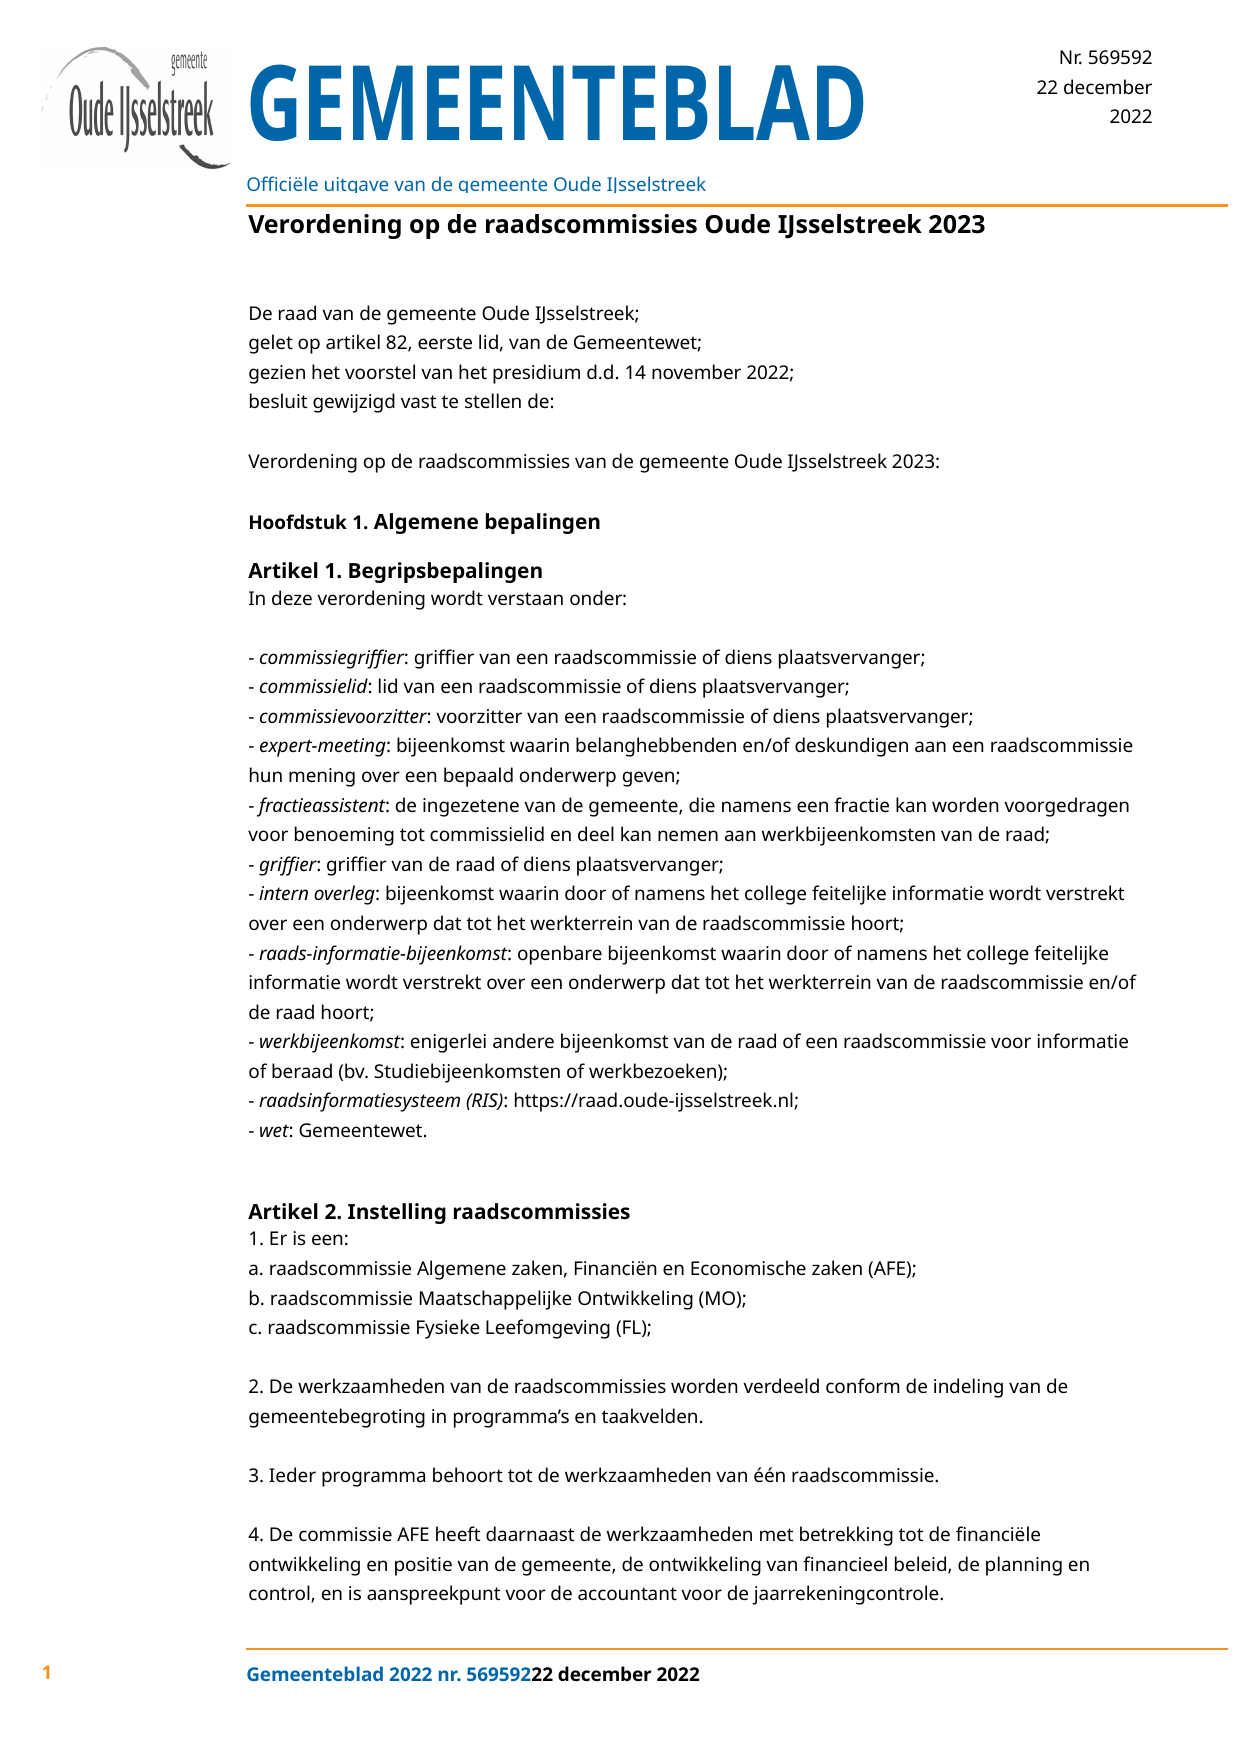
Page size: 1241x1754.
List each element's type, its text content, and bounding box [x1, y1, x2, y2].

text - fractieassistent: de ingezetene van de gemeente, die namens een fractie kan worden voorgedragen voor benoeming tot commissielid en deel kan nemen aan werkbijeenkomsten van de raad; [248, 792, 1152, 847]
text 3. Ieder programma behoort tot de werkzaamheden van één raadscommissie. [248, 1462, 1152, 1488]
text - raadsinformatiesysteem (RIS): https://raad.oude-ijsselstreek.nl; [248, 1088, 1152, 1113]
text 2. De werkzaamheden van de raadscommissies worden verdeeld conform de indeling van de gemeentebegroting in programma’s en taakvelden. [248, 1373, 1152, 1429]
text besluit gewijzigd vast te stellen de: [248, 389, 1152, 414]
text Artikel 1. Begripsbepalingen [248, 556, 1152, 585]
text - wet: Gemeentewet. [248, 1117, 1152, 1143]
text a. raadscommissie Algemene zaken, Financiën en Economische zaken (AFE); [248, 1255, 1152, 1281]
text - commissievoorzitter: voorzitter van een raadscommissie of diens plaatsvervanger; [248, 703, 1152, 729]
picture [41, 47, 231, 172]
text - griffier: griffier van de raad of diens plaatsvervanger; [248, 851, 1152, 877]
text - commissielid: lid van een raadscommissie of diens plaatsvervanger; [248, 673, 1152, 699]
text 1. Er is een: [248, 1226, 1152, 1251]
text - intern overleg: bijeenkomst waarin door of namens het college feitelijke informatie wordt verstrekt over een onderwerp dat tot het werkterrein van de raadscommissie hoort; [248, 881, 1152, 936]
text Hoofdstuk 1. Algemene bepalingen [248, 507, 1152, 535]
text 4. De commissie AFE heeft daarnaast de werkzaamheden met betrekking tot de financiële ontwikkeling en positie van de gemeente, de ontwikkeling van financieel beleid, de planning en control, en is aanspreekpunt voor de accountant voor de jaarrekeningcontrole. [248, 1521, 1152, 1606]
text b. raadscommissie Maatschappelijke Ontwikkeling (MO); [248, 1285, 1152, 1311]
text Artikel 2. Instelling raadscommissies [248, 1197, 1152, 1226]
text - expert-meeting: bijeenkomst waarin belanghebbenden en/of deskundigen aan een raadscommissie hun mening over een bepaald onderwerp geven; [248, 733, 1152, 788]
text Verordening op de raadscommissies van de gemeente Oude IJsselstreek 2023: [248, 448, 1152, 473]
text c. raadscommissie Fysieke Leefomgeving (FL); [248, 1314, 1152, 1340]
text - werkbijeenkomst: enigerlei andere bijeenkomst van de raad of een raadscommissie voor informatie of beraad (bv. Studiebijeenkomsten of werkbezoeken); [248, 1028, 1152, 1084]
text In deze verordening wordt verstaan onder: [248, 585, 1152, 610]
text gelet op artikel 82, eerste lid, van de Gemeentewet; [248, 329, 1152, 355]
text Verordening op de raadscommissies Oude IJsselstreek 2023 [248, 207, 1152, 241]
text - raads-informatie-bijeenkomst: openbare bijeenkomst waarin door of namens het college feitelijke informatie wordt verstrekt over een onderwerp dat tot het werkterrein van de raadscommissie en/of de raad hoort; [248, 940, 1152, 1024]
text gezien het voorstel van het presidium d.d. 14 november 2022; [248, 359, 1152, 385]
text - commissiegriffier: griffier van een raadscommissie of diens plaatsvervanger; [248, 644, 1152, 669]
text De raad van de gemeente Oude IJsselstreek; [248, 300, 1152, 326]
